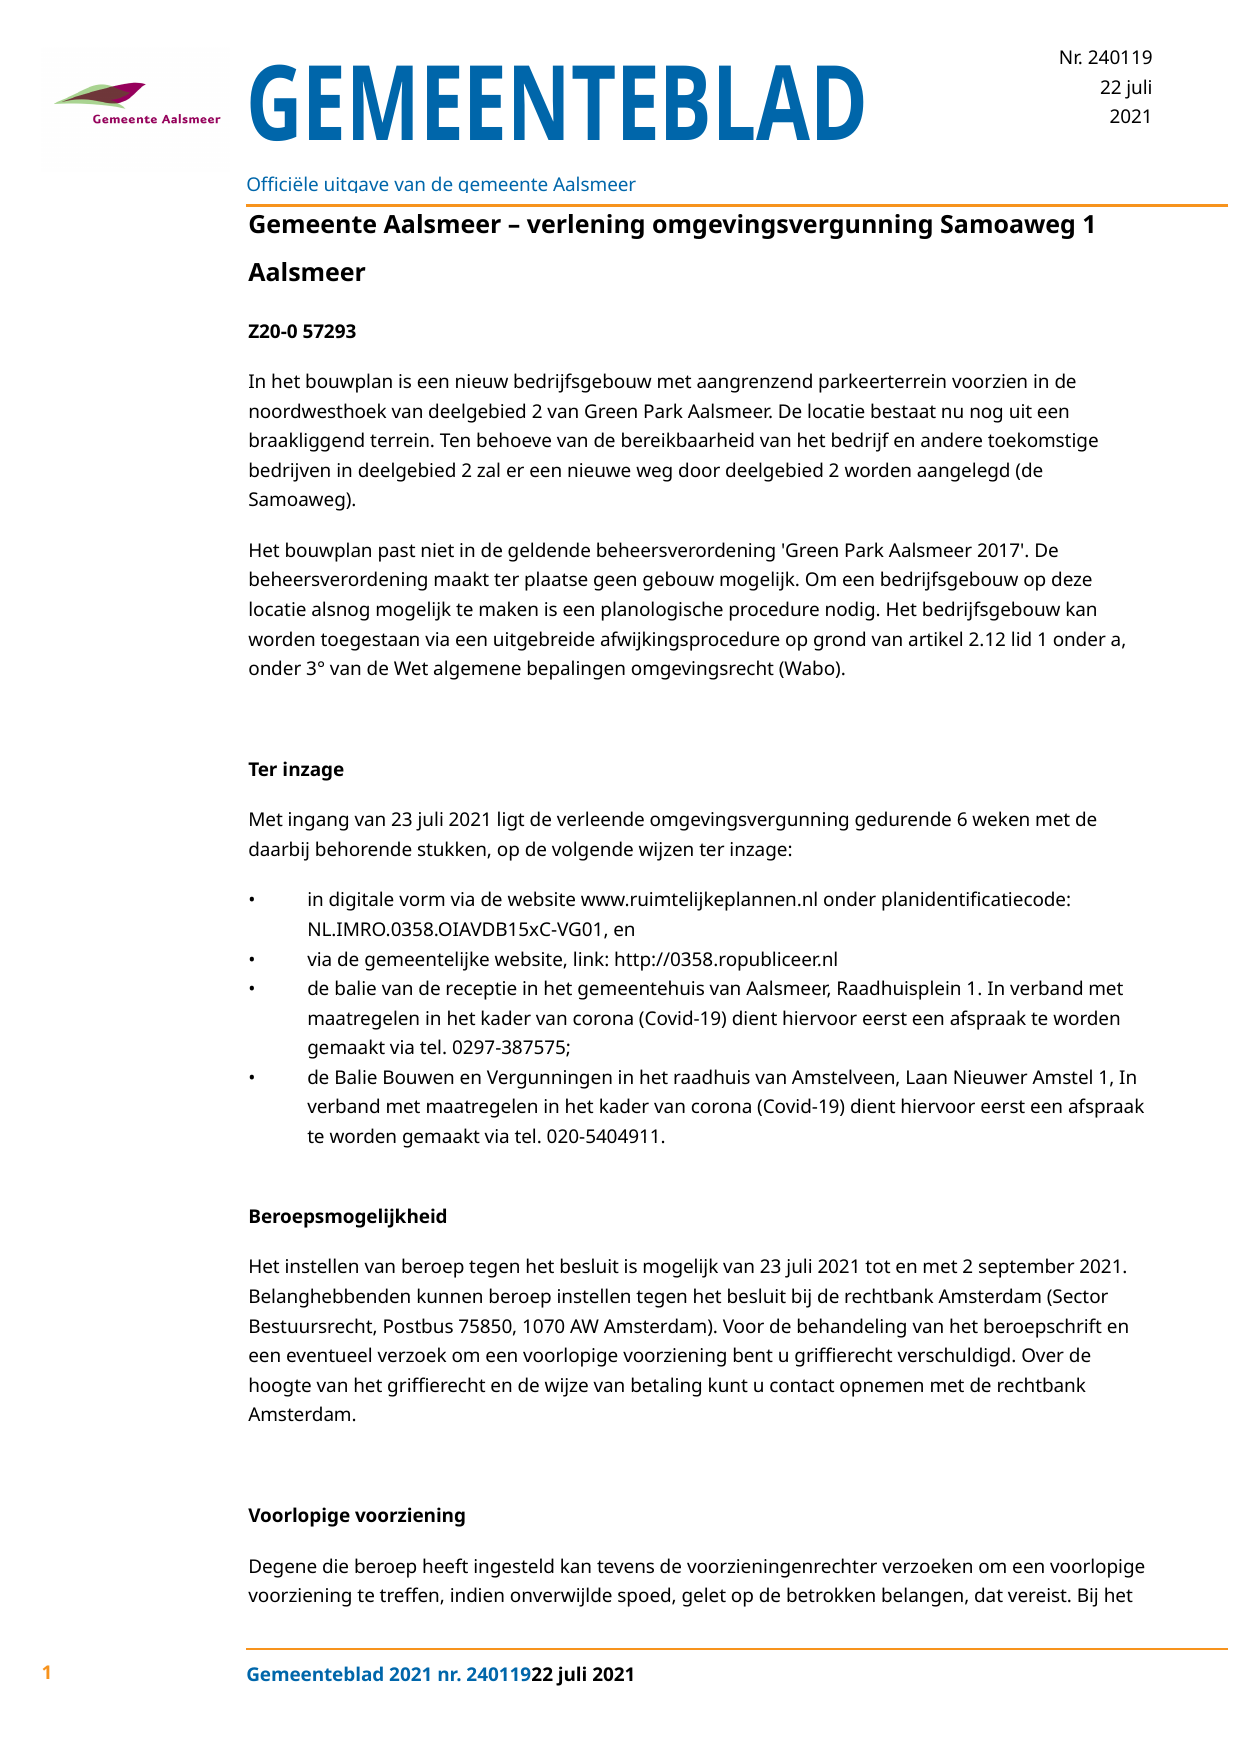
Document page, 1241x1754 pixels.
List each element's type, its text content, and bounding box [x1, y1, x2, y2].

text Z20-0 57293 [248, 318, 1152, 344]
text Het instellen van beroep tegen het besluit is mogelijk van 23 juli 2021 tot en met 2 september 2021. Belanghebbenden kunnen beroep instellen tegen het besluit bij de rechtbank Amsterdam (Sector Bestuursrecht, Postbus 75850, 1070 AW Amsterdam). Voor de behandeling van het beroepschrift en een eventueel verzoek om een voorlopige voorziening bent u griffierecht verschuldigd. Over de hoogte van het griffierecht en de wijze van betaling kunt u contact opnemen met de rechtbank Amsterdam. [248, 1254, 1152, 1427]
text Degene die beroep heeft ingesteld kan tevens de voorzieningenrechter verzoeken om een voorlopige voorziening te treffen, indien onverwijlde spoed, gelet op de betrokken belangen, dat vereist. Bij het [248, 1553, 1152, 1608]
list de balie van de receptie in het gemeentehuis van Aalsmeer, Raadhuisplein 1. In verband met maatregelen in het kader van corona (Covid-19) dient hiervoor eerst een afspraak te worden gemaakt via tel. 0297-387575; [248, 975, 1152, 1060]
text Met ingang van 23 juli 2021 ligt de verleende omgevingsvergunning gedurende 6 weken met de daarbij behorende stukken, op de volgende wijzen ter inzage: [248, 807, 1152, 862]
text In het bouwplan is een nieuw bedrijfsgebouw met aangrenzend parkeerterrein voorzien in de noordwesthoek van deelgebied 2 van Green Park Aalsmeer. De locatie bestaat nu nog uit een braakliggend terrein. Ten behoeve van de bereikbaarheid van het bedrijf en andere toekomstige bedrijven in deelgebied 2 zal er een nieuwe weg door deelgebied 2 worden aangelegd (de Samoaweg). [248, 368, 1152, 512]
text Het bouwplan past niet in de geldende beheersverordening 'Green Park Aalsmeer 2017'. De beheersverordening maakt ter plaatse geen gebouw mogelijk. Om een bedrijfsgebouw op deze locatie alsnog mogelijk te maken is een planologische procedure nodig. Het bedrijfsgebouw kan worden toegestaan via een uitgebreide afwijkingsprocedure op grond van artikel 2.12 lid 1 onder a, onder 3° van de Wet algemene bepalingen omgevingsrecht (Wabo). [248, 537, 1152, 681]
text Voorlopige voorziening [248, 1502, 1152, 1528]
picture [41, 47, 231, 172]
list via de gemeentelijke website, link: http://0358.ropubliceer.nl [248, 946, 1152, 972]
text Beroepsmogelijkheid [248, 1203, 1152, 1229]
text Gemeente Aalsmeer – verlening omgevingsvergunning Samoaweg 1 Aalsmeer [248, 207, 1152, 288]
list in digitale vorm via de website www.ruimtelijkeplannen.nl onder planidentificatiecode: NL.IMRO.0358.OIAVDB15xC-VG01, en [248, 887, 1152, 942]
text Ter inzage [248, 756, 1152, 782]
list de Balie Bouwen en Vergunningen in het raadhuis van Amstelveen, Laan Nieuwer Amstel 1, In verband met maatregelen in het kader van corona (Covid-19) dient hiervoor eerst een afspraak te worden gemaakt via tel. 020-5404911. [248, 1064, 1152, 1149]
